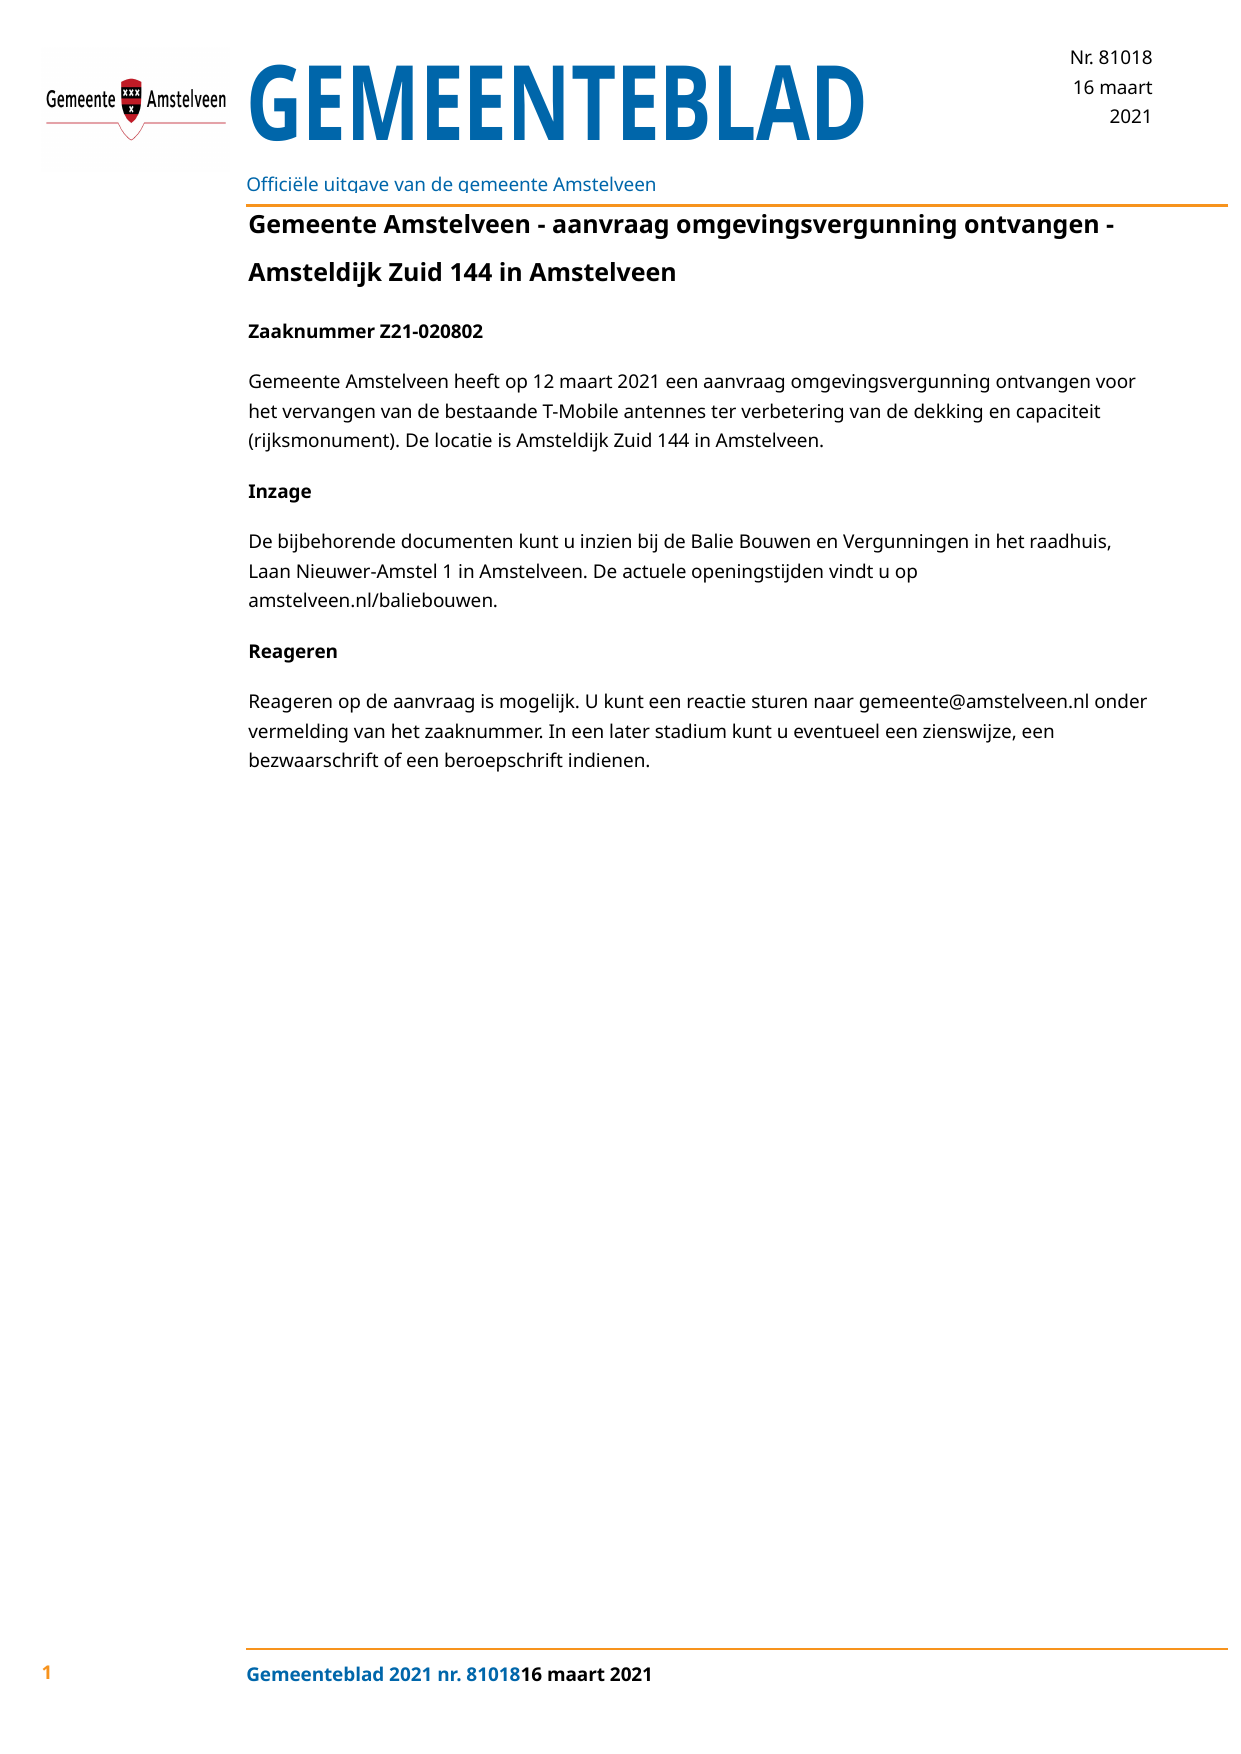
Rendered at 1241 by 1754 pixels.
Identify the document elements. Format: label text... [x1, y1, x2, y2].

text Gemeente Amstelveen heeft op 12 maart 2021 een aanvraag omgevingsvergunning ontvangen voor het vervangen van de bestaande T-Mobile antennes ter verbetering van de dekking en capaciteit (rijksmonument). De locatie is Amsteldijk Zuid 144 in Amstelveen. [248, 368, 1152, 453]
text Gemeente Amstelveen - aanvraag omgevingsvergunning ontvangen - Amsteldijk Zuid 144 in Amstelveen [248, 207, 1152, 288]
text Reageren [248, 638, 1152, 664]
text Inzage [248, 478, 1152, 504]
text Zaaknummer Z21-020802 [248, 318, 1152, 344]
text Reageren op de aanvraag is mogelijk. U kunt een reactie sturen naar gemeente@amstelveen.nl onder vermelding van het zaaknummer. In een later stadium kunt u eventueel een zienswijze, een bezwaarschrift of een beroepschrift indienen. [248, 688, 1152, 773]
text De bijbehorende documenten kunt u inzien bij de Balie Bouwen en Vergunningen in het raadhuis, Laan Nieuwer-Amstel 1 in Amstelveen. De actuele openingstijden vindt u op amstelveen.nl/baliebouwen. [248, 528, 1152, 613]
picture [41, 47, 231, 172]
